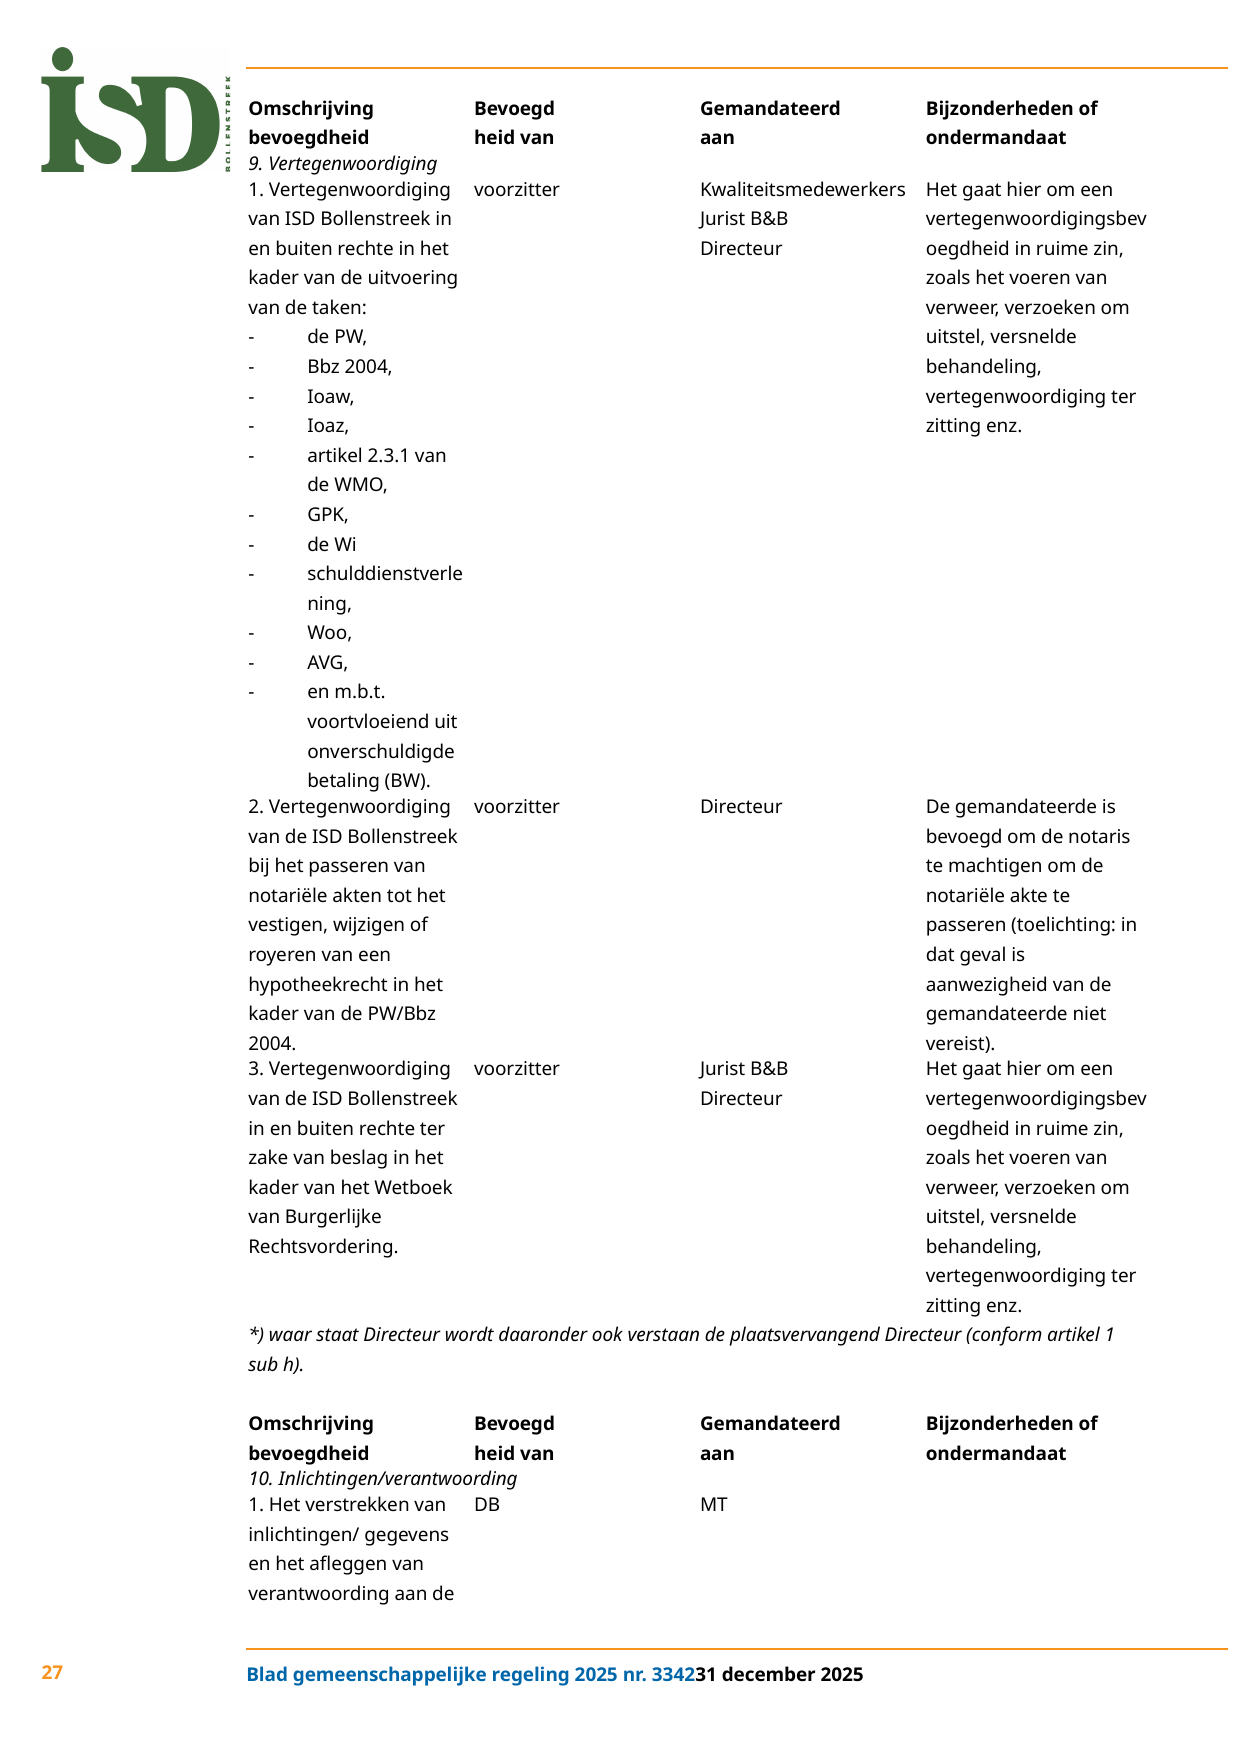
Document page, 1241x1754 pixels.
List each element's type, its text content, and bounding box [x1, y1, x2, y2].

table_header Omschrijving bevoegdheid [248, 1410, 474, 1465]
table_cell Directeur [700, 793, 926, 1056]
table_cell Jurist B&B Directeur [700, 1056, 926, 1318]
table_header Bevoegd heid van [474, 1410, 700, 1465]
table_cell 10. Inlichtingen/verantwoording [248, 1465, 1152, 1491]
table_header Gemandateerd aan [700, 95, 926, 150]
table_cell 9. Vertegenwoordiging [248, 150, 1152, 176]
table_header Gemandateerd aan [700, 1410, 926, 1465]
table_cell 1. Vertegenwoordiging van ISD Bollenstreek in en buiten rechte in het kader van de uitvoering van de taken: de PW, Bbz 2004, Ioaw, Ioaz, artikel 2.3.1 van de WMO, GPK, de Wi schulddienstverlening, Woo, AVG, en m.b.t. voortvloeiend uit onverschuldigde betaling (BW). [248, 176, 474, 793]
table_header Bevoegd heid van [474, 95, 700, 150]
table_cell voorzitter [474, 793, 700, 1056]
table_cell DB [474, 1491, 700, 1606]
text *) waar staat Directeur wordt daaronder ook verstaan de plaatsvervangend Directeur (conform artikel 1 sub h). [248, 1321, 1152, 1377]
table_cell Het gaat hier om een vertegenwoordigingsbevoegdheid in ruime zin, zoals het voeren van verweer, verzoeken om uitstel, versnelde behandeling, vertegenwoordiging ter zitting enz. [926, 1056, 1152, 1318]
table_cell Het gaat hier om een vertegenwoordigingsbevoegdheid in ruime zin, zoals het voeren van verweer, verzoeken om uitstel, versnelde behandeling, vertegenwoordiging ter zitting enz. [926, 176, 1152, 793]
picture [41, 47, 231, 172]
table_cell 1. Het verstrekken van inlichtingen/ gegevens en het afleggen van verantwoording aan de [248, 1491, 474, 1606]
table_cell voorzitter [474, 1056, 700, 1318]
table_cell De gemandateerde is bevoegd om de notaris te machtigen om de notariële akte te passeren (toelichting: in dat geval is aanwezigheid van de gemandateerde niet vereist). [926, 793, 1152, 1056]
table_cell Kwaliteitsmedewerkers Jurist B&B Directeur [700, 176, 926, 793]
table_cell [926, 1491, 1152, 1606]
table_header Bijzonderheden of ondermandaat [926, 1410, 1152, 1465]
table_cell 2. Vertegenwoordiging van de ISD Bollenstreek bij het passeren van notariële akten tot het vestigen, wijzigen of royeren van een hypotheekrecht in het kader van de PW/Bbz 2004. [248, 793, 474, 1056]
table_header Omschrijving bevoegdheid [248, 95, 474, 150]
table_cell MT [700, 1491, 926, 1606]
table_cell voorzitter [474, 176, 700, 793]
table_header Bijzonderheden of ondermandaat [926, 95, 1152, 150]
table_cell 3. Vertegenwoordiging van de ISD Bollenstreek in en buiten rechte ter zake van beslag in het kader van het Wetboek van Burgerlijke Rechtsvordering. [248, 1056, 474, 1318]
